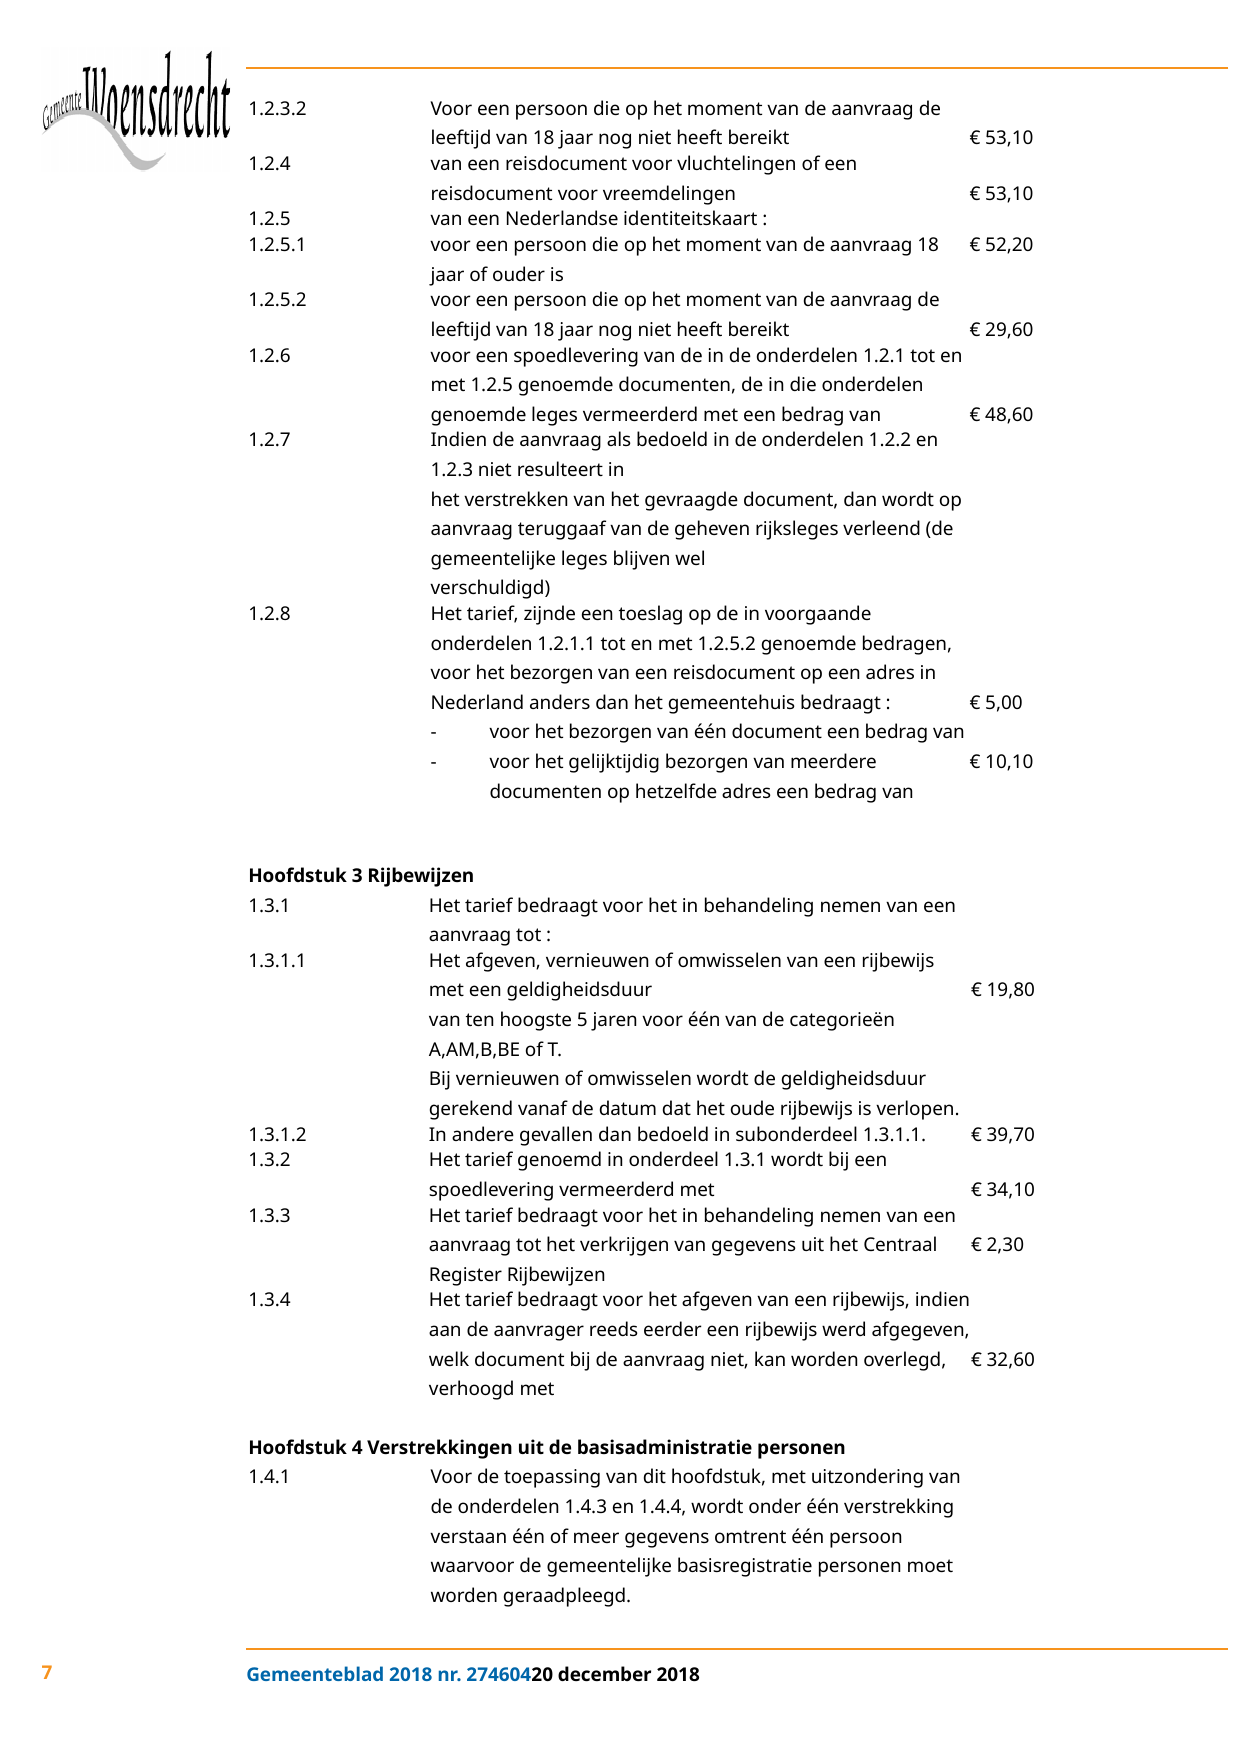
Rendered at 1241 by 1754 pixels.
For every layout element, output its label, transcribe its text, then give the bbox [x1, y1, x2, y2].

table_cell 1.3.2 [248, 1146, 429, 1202]
table_header Het tarief bedraagt voor het in behandeling nemen van een aanvraag tot : [429, 892, 971, 947]
table_header [971, 892, 1152, 947]
table_cell 1.3.3 [248, 1202, 429, 1287]
table_cell Het tarief genoemd in onderdeel 1.3.1 wordt bij een spoedlevering vermeerderd met [429, 1146, 971, 1202]
table_cell € 39,70 [971, 1121, 1152, 1146]
table_cell € 2,30 [971, 1202, 1152, 1287]
table_cell 1.2.7 [248, 427, 430, 600]
table_cell Indien de aanvraag als bedoeld in de onderdelen 1.2.2 en 1.2.3 niet resulteert in het verstrekken van het gevraagde document, dan wordt op aanvraag teruggaaf van de geheven rijksleges verleend (de gemeentelijke leges blijven wel verschuldigd) [430, 427, 969, 600]
table_header Voor de toepassing van dit hoofdstuk, met uitzondering van de onderdelen 1.4.3 en 1.4.4, wordt onder één verstrekking verstaan één of meer gegevens omtrent één persoon waarvoor de gemeentelijke basisregistratie personen moet worden geraadpleegd. [430, 1464, 969, 1608]
table_header 1.4.1 [248, 1464, 430, 1608]
table_cell € 5,00 € 10,10 [969, 600, 1152, 803]
table_cell 1.2.3.2 [248, 95, 430, 150]
table_cell 1.2.5.2 [248, 286, 430, 342]
table_header 1.3.1 [248, 892, 429, 947]
table_cell [248, 804, 430, 829]
table_header [969, 1464, 1152, 1608]
table_cell 1.3.1.2 [248, 1121, 429, 1146]
table_cell € 53,10 [969, 95, 1152, 150]
table_cell 1.2.5.1 [248, 231, 430, 286]
text Hoofdstuk 4 Verstrekkingen uit de basisadministratie personen [248, 1434, 1152, 1460]
table_cell voor een spoedlevering van de in de onderdelen 1.2.1 tot en met 1.2.5 genoemde documenten, de in die onderdelen genoemde leges vermeerderd met een bedrag van [430, 342, 969, 427]
table_cell € 19,80 [971, 947, 1152, 1121]
table_cell Het tarief bedraagt voor het in behandeling nemen van een aanvraag tot het verkrijgen van gegevens uit het Centraal Register Rijbewijzen [429, 1202, 971, 1287]
table_cell € 34,10 [971, 1146, 1152, 1202]
table_cell 1.2.8 [248, 600, 430, 803]
table_cell € 53,10 [969, 150, 1152, 205]
table_cell € 29,60 [969, 286, 1152, 342]
table_cell 1.2.6 [248, 342, 430, 427]
table_cell Het tarief, zijnde een toeslag op de in voorgaande onderdelen 1.2.1.1 tot en met 1.2.5.2 genoemde bedragen, voor het bezorgen van een reisdocument op een adres in Nederland anders dan het gemeentehuis bedraagt : voor het bezorgen van één document een bedrag van voor het gelijktijdig bezorgen van meerdere documenten op hetzelfde adres een bedrag van [430, 600, 969, 803]
table_cell 1.2.4 [248, 150, 430, 205]
table_cell 1.3.4 [248, 1287, 429, 1401]
table_cell [969, 205, 1152, 231]
table_cell Het afgeven, vernieuwen of omwisselen van een rijbewijs met een geldigheidsduur van ten hoogste 5 jaren voor één van de categorieën A,AM,B,BE of T. Bij vernieuwen of omwisselen wordt de geldigheidsduur gerekend vanaf de datum dat het oude rijbewijs is verlopen. [429, 947, 971, 1121]
table_cell [969, 427, 1152, 600]
table_cell van een reisdocument voor vluchtelingen of een reisdocument voor vreemdelingen [430, 150, 969, 205]
table_cell In andere gevallen dan bedoeld in subonderdeel 1.3.1.1. [429, 1121, 971, 1146]
table_cell [969, 804, 1152, 829]
text Hoofdstuk 3 Rijbewijzen [248, 862, 1152, 888]
table_cell € 52,20 [969, 231, 1152, 286]
table_cell [430, 804, 969, 829]
table_cell voor een persoon die op het moment van de aanvraag 18 jaar of ouder is [430, 231, 969, 286]
picture [41, 47, 231, 172]
table_cell Het tarief bedraagt voor het afgeven van een rijbewijs, indien aan de aanvrager reeds eerder een rijbewijs werd afgegeven, welk document bij de aanvraag niet, kan worden overlegd, verhoogd met [429, 1287, 971, 1401]
table_cell € 32,60 [971, 1287, 1152, 1401]
table_cell Voor een persoon die op het moment van de aanvraag de leeftijd van 18 jaar nog niet heeft bereikt [430, 95, 969, 150]
table_cell € 48,60 [969, 342, 1152, 427]
table_cell 1.3.1.1 [248, 947, 429, 1121]
table_cell 1.2.5 [248, 205, 430, 231]
table_cell van een Nederlandse identiteitskaart : [430, 205, 969, 231]
table_cell voor een persoon die op het moment van de aanvraag de leeftijd van 18 jaar nog niet heeft bereikt [430, 286, 969, 342]
